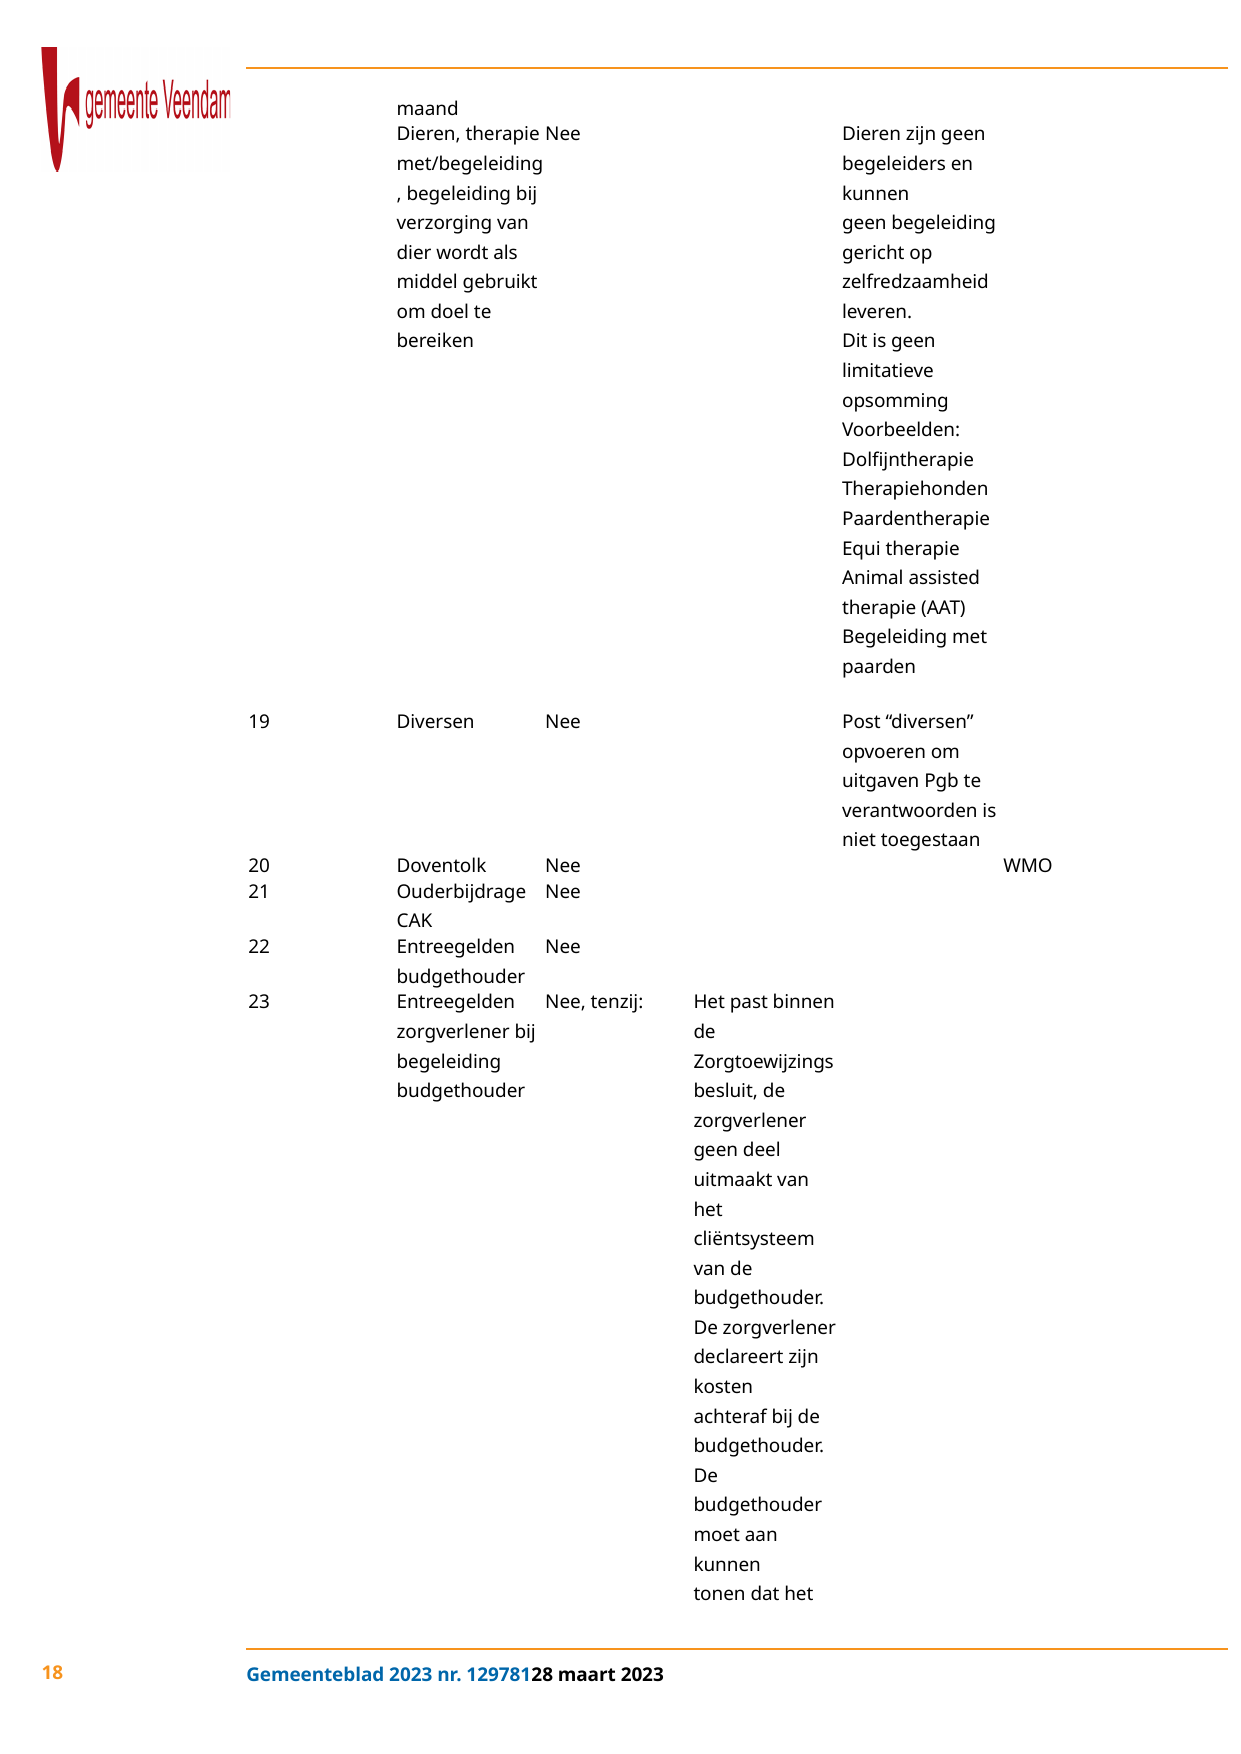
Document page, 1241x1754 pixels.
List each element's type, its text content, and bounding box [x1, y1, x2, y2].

table_cell Het past binnen de Zorgtoewijzingsbesluit, de zorgverlener geen deel uitmaakt van het cliëntsysteem van de budgethouder. De zorgverlener declareert zijn kosten achteraf bij de budgethouder. De budgethouder moet aan kunnen tonen dat het [693, 989, 842, 1606]
table_cell [693, 708, 842, 852]
table_cell [693, 878, 842, 933]
table_cell 21 [248, 878, 396, 933]
table_cell Nee [545, 121, 693, 708]
table_cell [693, 95, 842, 121]
table_cell [693, 853, 842, 878]
table_cell [1003, 934, 1152, 989]
table_cell Doventolk [396, 853, 545, 878]
table_cell [545, 95, 693, 121]
table_cell maand [396, 95, 545, 121]
table_cell Nee [545, 708, 693, 852]
table_cell Nee [545, 878, 693, 933]
table_cell [842, 95, 1003, 121]
table_cell [248, 121, 396, 708]
table_cell Entreegelden zorgverlener bij begeleiding budgethouder [396, 989, 545, 1606]
table_cell Entreegelden budgethouder [396, 934, 545, 989]
table_cell Ouderbijdrage CAK [396, 878, 545, 933]
table_cell [248, 95, 396, 121]
table_cell 23 [248, 989, 396, 1606]
table_cell 20 [248, 853, 396, 878]
table_cell [1003, 121, 1152, 708]
table_cell Diversen [396, 708, 545, 852]
table_cell [1003, 878, 1152, 933]
table_cell [842, 989, 1003, 1606]
picture [41, 47, 231, 172]
table_cell 19 [248, 708, 396, 852]
table_cell [693, 121, 842, 708]
table_cell [842, 853, 1003, 878]
table_cell Post “diversen” opvoeren om uitgaven Pgb te verantwoorden is niet toegestaan [842, 708, 1003, 852]
table_cell [1003, 989, 1152, 1606]
table_cell [1003, 95, 1152, 121]
table_cell Nee, tenzij: [545, 989, 693, 1606]
table_cell [842, 878, 1003, 933]
table_cell [1003, 708, 1152, 852]
table_cell [693, 934, 842, 989]
table_cell 22 [248, 934, 396, 989]
table_cell [842, 934, 1003, 989]
table_cell Nee [545, 934, 693, 989]
table_cell Dieren zijn geen begeleiders en kunnen geen begeleiding gericht op zelfredzaamheid leveren. Dit is geen limitatieve opsomming Voorbeelden: Dolfijntherapie Therapiehonden Paardentherapie Equi therapie Animal assisted therapie (AAT) Begeleiding met paarden [842, 121, 1003, 708]
table_cell WMO [1003, 853, 1152, 878]
table_cell Nee [545, 853, 693, 878]
table_cell Dieren, therapie met/begeleiding, begeleiding bij verzorging van dier wordt als middel gebruikt om doel te bereiken [396, 121, 545, 708]
